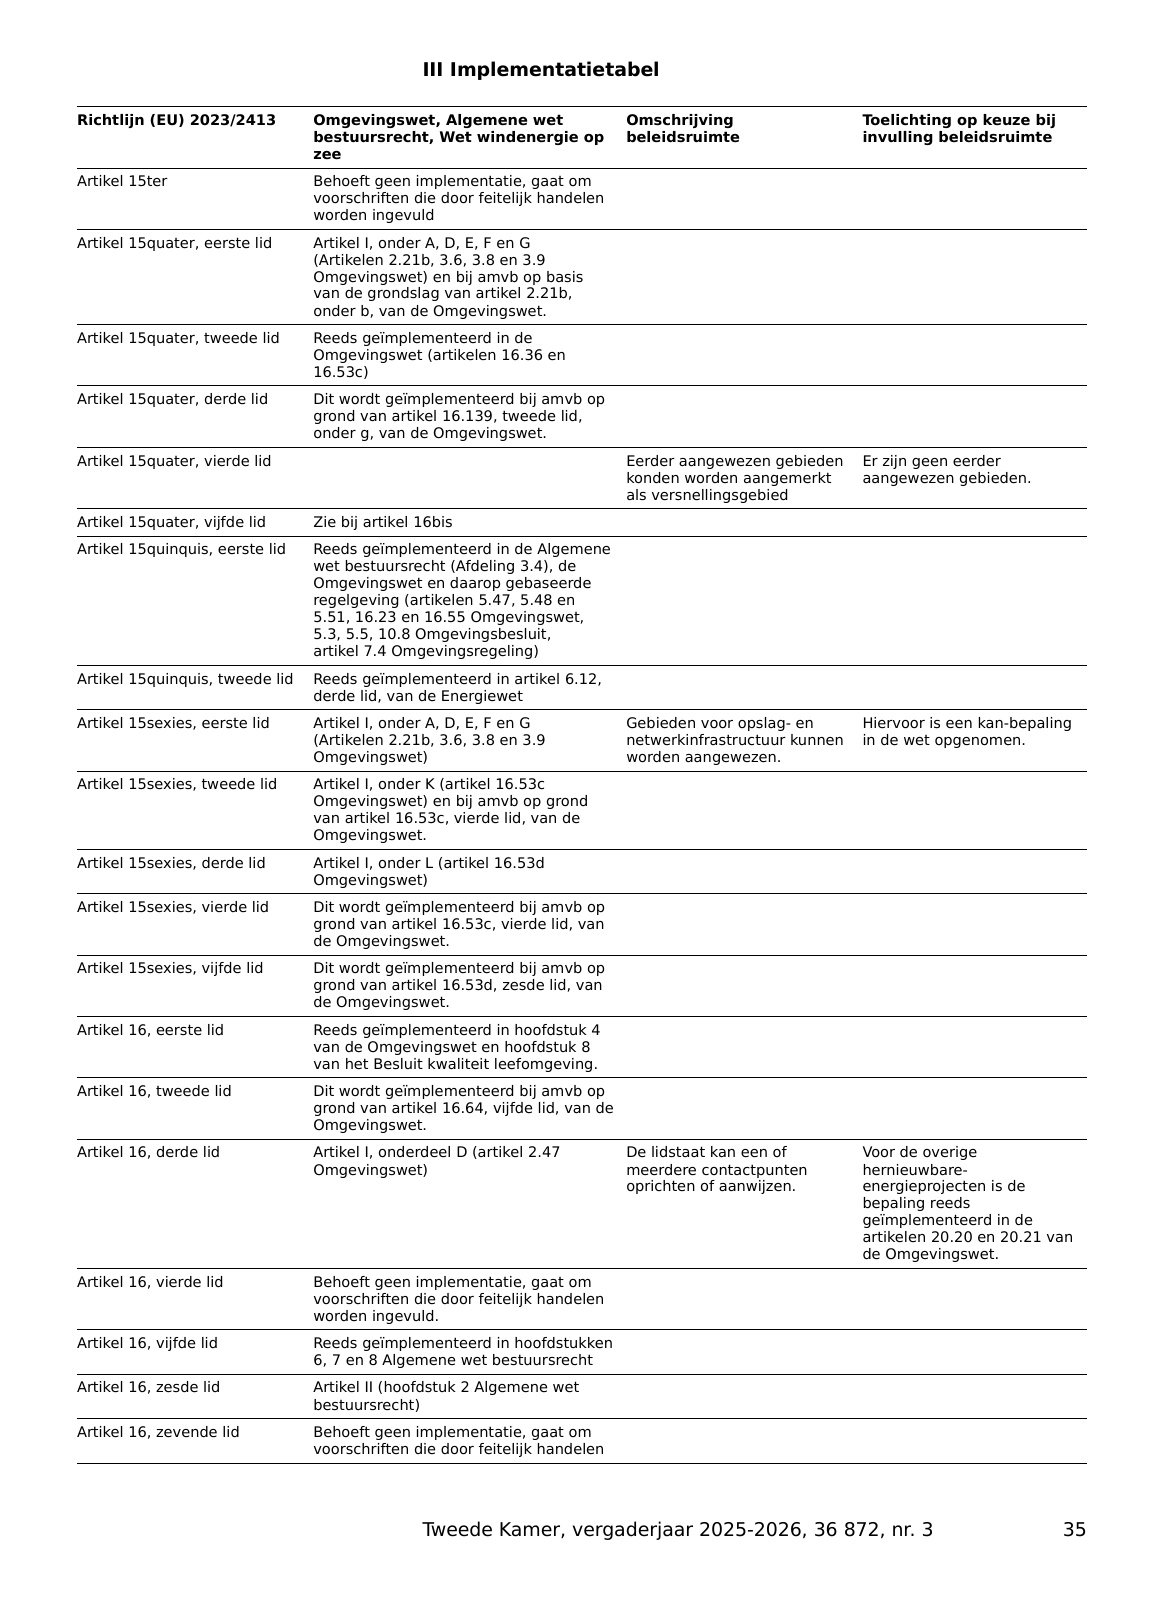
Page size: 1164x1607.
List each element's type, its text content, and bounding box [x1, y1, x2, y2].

table_header Toelichting op keuze bij invulling beleidsruimte [856, 107, 1087, 167]
table_cell Gebieden voor opslag- en netwerkinfrastructuur kunnen worden aangewezen. [620, 710, 856, 771]
table_cell Artikel 15sexies, vierde lid [77, 894, 307, 954]
table_cell [856, 325, 1087, 385]
table_cell Er zijn geen eerder aangewezen gebieden. [856, 448, 1087, 508]
table_cell Dit wordt geïmplementeerd bij amvb op grond van artikel 16.64, vijfde lid, van de Omgevingswet. [307, 1078, 620, 1139]
table_cell Artikel 15ter [77, 169, 307, 229]
table_cell Artikel 16, zesde lid [77, 1375, 307, 1418]
table_cell [856, 1375, 1087, 1418]
table_cell Reeds geïmplementeerd in de Omgevingswet (artikelen 16.36 en 16.53c) [307, 325, 620, 385]
subtitle III Implementatietabel [422, 59, 1087, 81]
table_cell Artikel 15sexies, vijfde lid [77, 956, 307, 1016]
table_cell [620, 1078, 856, 1139]
table_cell Hiervoor is een kan-bepaling in de wet opgenomen. [856, 710, 1087, 771]
table_cell [620, 230, 856, 324]
table_cell Artikel 16, vierde lid [77, 1269, 307, 1329]
table_cell [620, 537, 856, 665]
table_cell Artikel 15quinquis, eerste lid [77, 537, 307, 665]
table_cell Behoeft geen implementatie, gaat om voorschriften die door feitelijk handelen [307, 1419, 620, 1462]
table_cell [856, 850, 1087, 893]
table_cell Artikel 16, tweede lid [77, 1078, 307, 1139]
table_cell [620, 1269, 856, 1329]
table_cell [620, 325, 856, 385]
table_cell [856, 1330, 1087, 1374]
table_cell [620, 1419, 856, 1462]
table_cell [620, 894, 856, 954]
table_cell [620, 772, 856, 849]
table_cell [856, 509, 1087, 536]
table_cell Artikel 15sexies, derde lid [77, 850, 307, 893]
table_header Richtlijn (EU) 2023/2413 [77, 107, 307, 167]
table_cell Artikel 16, vijfde lid [77, 1330, 307, 1374]
table_cell Artikel I, onder K (artikel 16.53c Omgevingswet) en bij amvb op grond van artikel 16.53c, vierde lid, van de Omgevingswet. [307, 772, 620, 849]
table_cell [856, 537, 1087, 665]
table_cell Artikel I, onder L (artikel 16.53d Omgevingswet) [307, 850, 620, 893]
table_cell [856, 169, 1087, 229]
table_cell [856, 1269, 1087, 1329]
table_cell Artikel 15quater, vierde lid [77, 448, 307, 508]
table_cell Artikel 16, zevende lid [77, 1419, 307, 1462]
table_cell [856, 894, 1087, 954]
table_cell Artikel I, onder A, D, E, F en G (Artikelen 2.21b, 3.6, 3.8 en 3.9 Omgevingswet) [307, 710, 620, 771]
table_cell [620, 386, 856, 447]
table_cell [620, 666, 856, 709]
table_cell Behoeft geen implementatie, gaat om voorschriften die door feitelijk handelen worden ingevuld. [307, 1269, 620, 1329]
table_cell Artikel 15quinquis, tweede lid [77, 666, 307, 709]
table_header Omgevingswet, Algemene wet bestuursrecht, Wet windenergie op zee [307, 107, 620, 167]
table_cell Dit wordt geïmplementeerd bij amvb op grond van artikel 16.139, tweede lid, onder g, van de Omgevingswet. [307, 386, 620, 447]
table_header Omschrijving beleidsruimte [620, 107, 856, 167]
table_cell Zie bij artikel 16bis [307, 509, 620, 536]
table_cell [856, 956, 1087, 1016]
table_cell [856, 230, 1087, 324]
table_cell Artikel 16, derde lid [77, 1140, 307, 1268]
table_cell [856, 772, 1087, 849]
table_cell Artikel II (hoofdstuk 2 Algemene wet bestuursrecht) [307, 1375, 620, 1418]
table_cell [856, 666, 1087, 709]
table_cell Dit wordt geïmplementeerd bij amvb op grond van artikel 16.53c, vierde lid, van de Omgevingswet. [307, 894, 620, 954]
table_cell Artikel 16, eerste lid [77, 1017, 307, 1077]
table_cell Reeds geïmplementeerd in artikel 6.12, derde lid, van de Energiewet [307, 666, 620, 709]
table_cell Reeds geïmplementeerd in hoofdstuk 4 van de Omgevingswet en hoofdstuk 8 van het Besluit kwaliteit leefomgeving. [307, 1017, 620, 1077]
table_cell Eerder aangewezen gebieden konden worden aangemerkt als versnellingsgebied [620, 448, 856, 508]
table_cell Artikel 15sexies, tweede lid [77, 772, 307, 849]
table_cell Dit wordt geïmplementeerd bij amvb op grond van artikel 16.53d, zesde lid, van de Omgevingswet. [307, 956, 620, 1016]
table_cell Voor de overige hernieuwbare- energieprojecten is de bepaling reeds geïmplementeerd in de artikelen 20.20 en 20.21 van de Omgevingswet. [856, 1140, 1087, 1268]
table_cell [620, 956, 856, 1016]
table_cell Reeds geïmplementeerd in hoofdstukken 6, 7 en 8 Algemene wet bestuursrecht [307, 1330, 620, 1374]
table_cell [620, 509, 856, 536]
table_cell Artikel 15quater, eerste lid [77, 230, 307, 324]
table_cell [620, 1375, 856, 1418]
table_cell [620, 1017, 856, 1077]
table_cell [856, 1017, 1087, 1077]
table_cell Artikel 15sexies, eerste lid [77, 710, 307, 771]
table_cell [856, 1078, 1087, 1139]
table_cell Artikel 15quater, vijfde lid [77, 509, 307, 536]
table_cell [856, 386, 1087, 447]
table_cell Reeds geïmplementeerd in de Algemene wet bestuursrecht (Afdeling 3.4), de Omgevingswet en daarop gebaseerde regelgeving (artikelen 5.47, 5.48 en 5.51, 16.23 en 16.55 Omgevingswet, 5.3, 5.5, 10.8 Omgevingsbesluit, artikel 7.4 Omgevingsregeling) [307, 537, 620, 665]
table_cell De lidstaat kan een of meerdere contactpunten oprichten of aanwijzen. [620, 1140, 856, 1268]
table_cell Artikel 15quater, tweede lid [77, 325, 307, 385]
table_cell [620, 1330, 856, 1374]
table_cell [856, 1419, 1087, 1462]
table_cell [620, 169, 856, 229]
table_cell Behoeft geen implementatie, gaat om voorschriften die door feitelijk handelen worden ingevuld [307, 169, 620, 229]
table_cell Artikel 15quater, derde lid [77, 386, 307, 447]
table_cell Artikel I, onder A, D, E, F en G (Artikelen 2.21b, 3.6, 3.8 en 3.9 Omgevingswet) en bij amvb op basis van de grondslag van artikel 2.21b, onder b, van de Omgevingswet. [307, 230, 620, 324]
table_cell Artikel I, onderdeel D (artikel 2.47 Omgevingswet) [307, 1140, 620, 1268]
table_cell [307, 448, 620, 508]
table_cell [620, 850, 856, 893]
